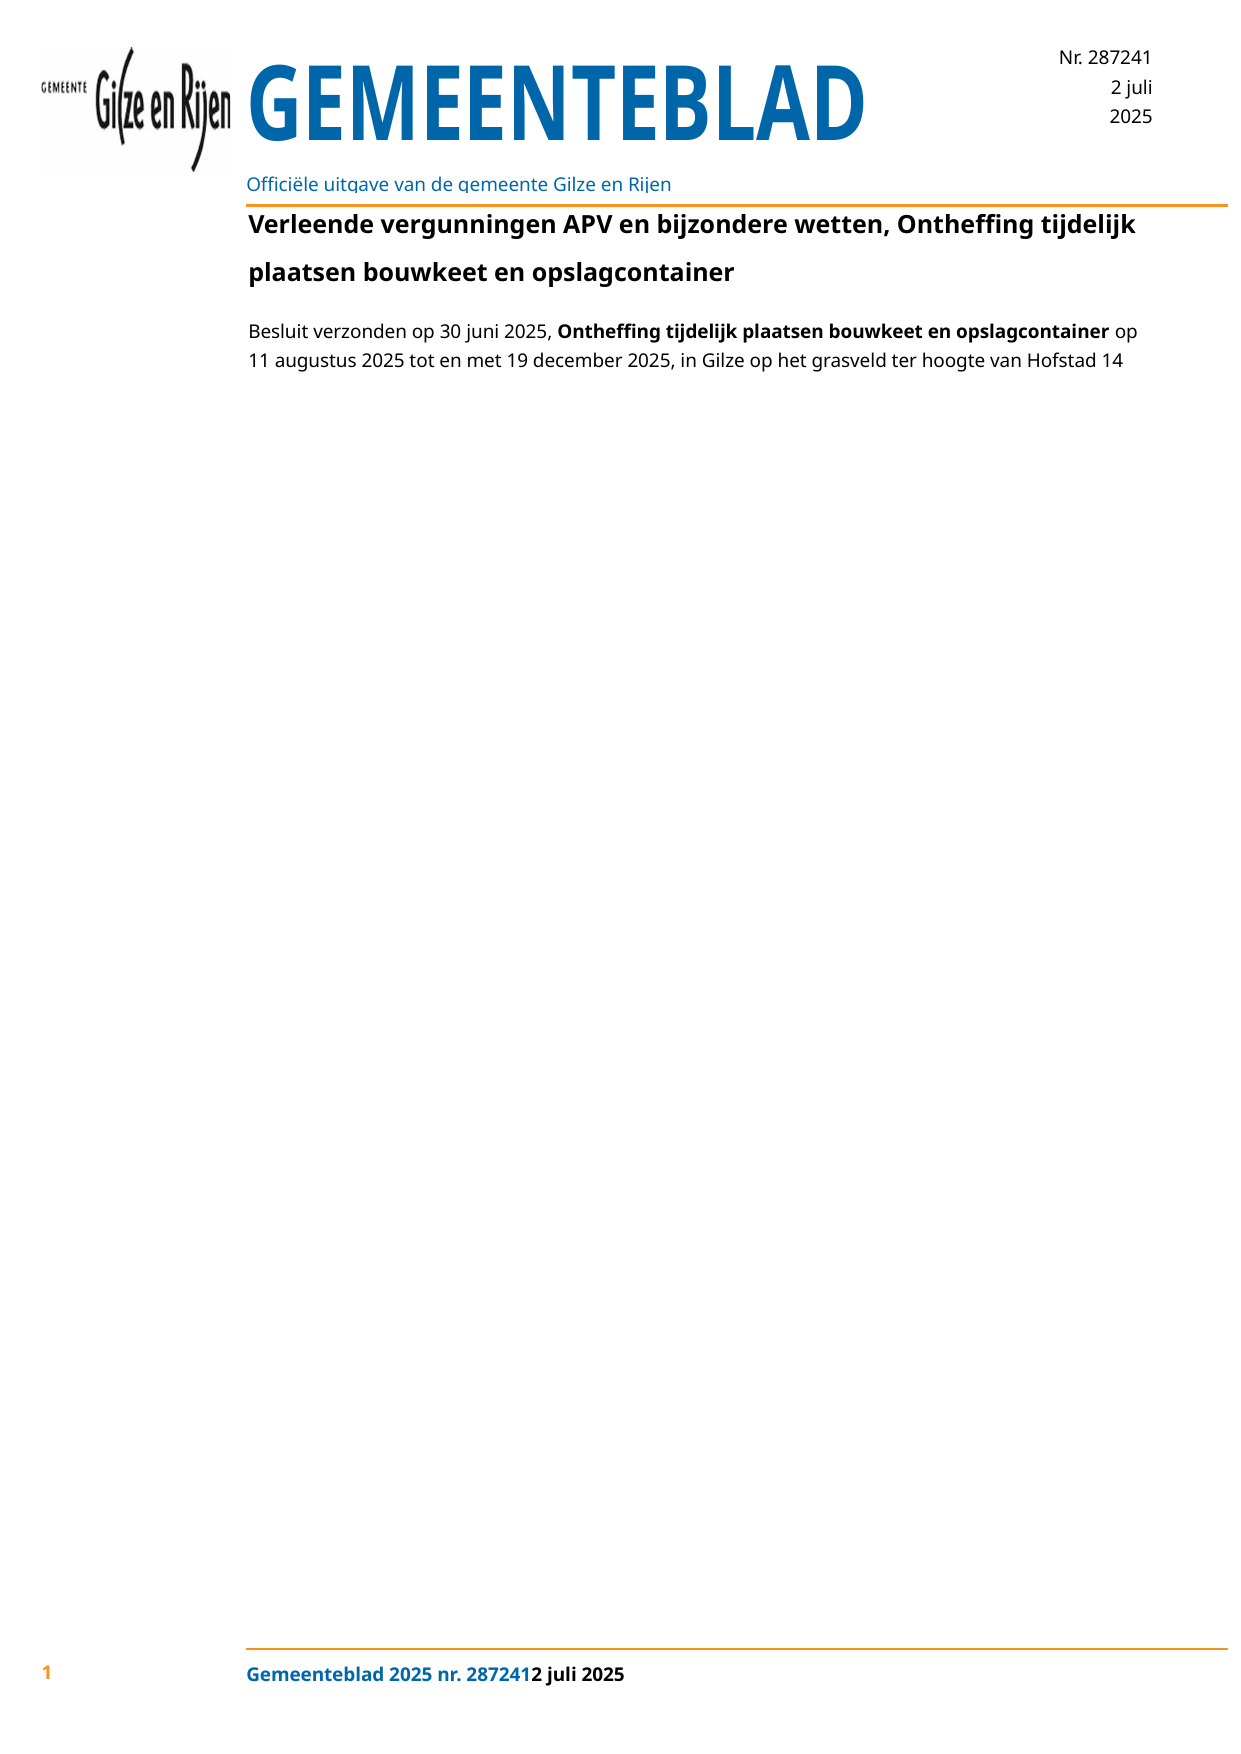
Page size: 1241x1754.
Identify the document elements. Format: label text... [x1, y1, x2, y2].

text Besluit verzonden op 30 juni 2025, Ontheffing tijdelijk plaatsen bouwkeet en opslagcontainer op 11 augustus 2025 tot en met 19 december 2025, in Gilze op het grasveld ter hoogte van Hofstad 14 [248, 318, 1152, 373]
picture [41, 47, 231, 172]
text Verleende vergunningen APV en bijzondere wetten, Ontheffing tijdelijk plaatsen bouwkeet en opslagcontainer [248, 207, 1152, 288]
